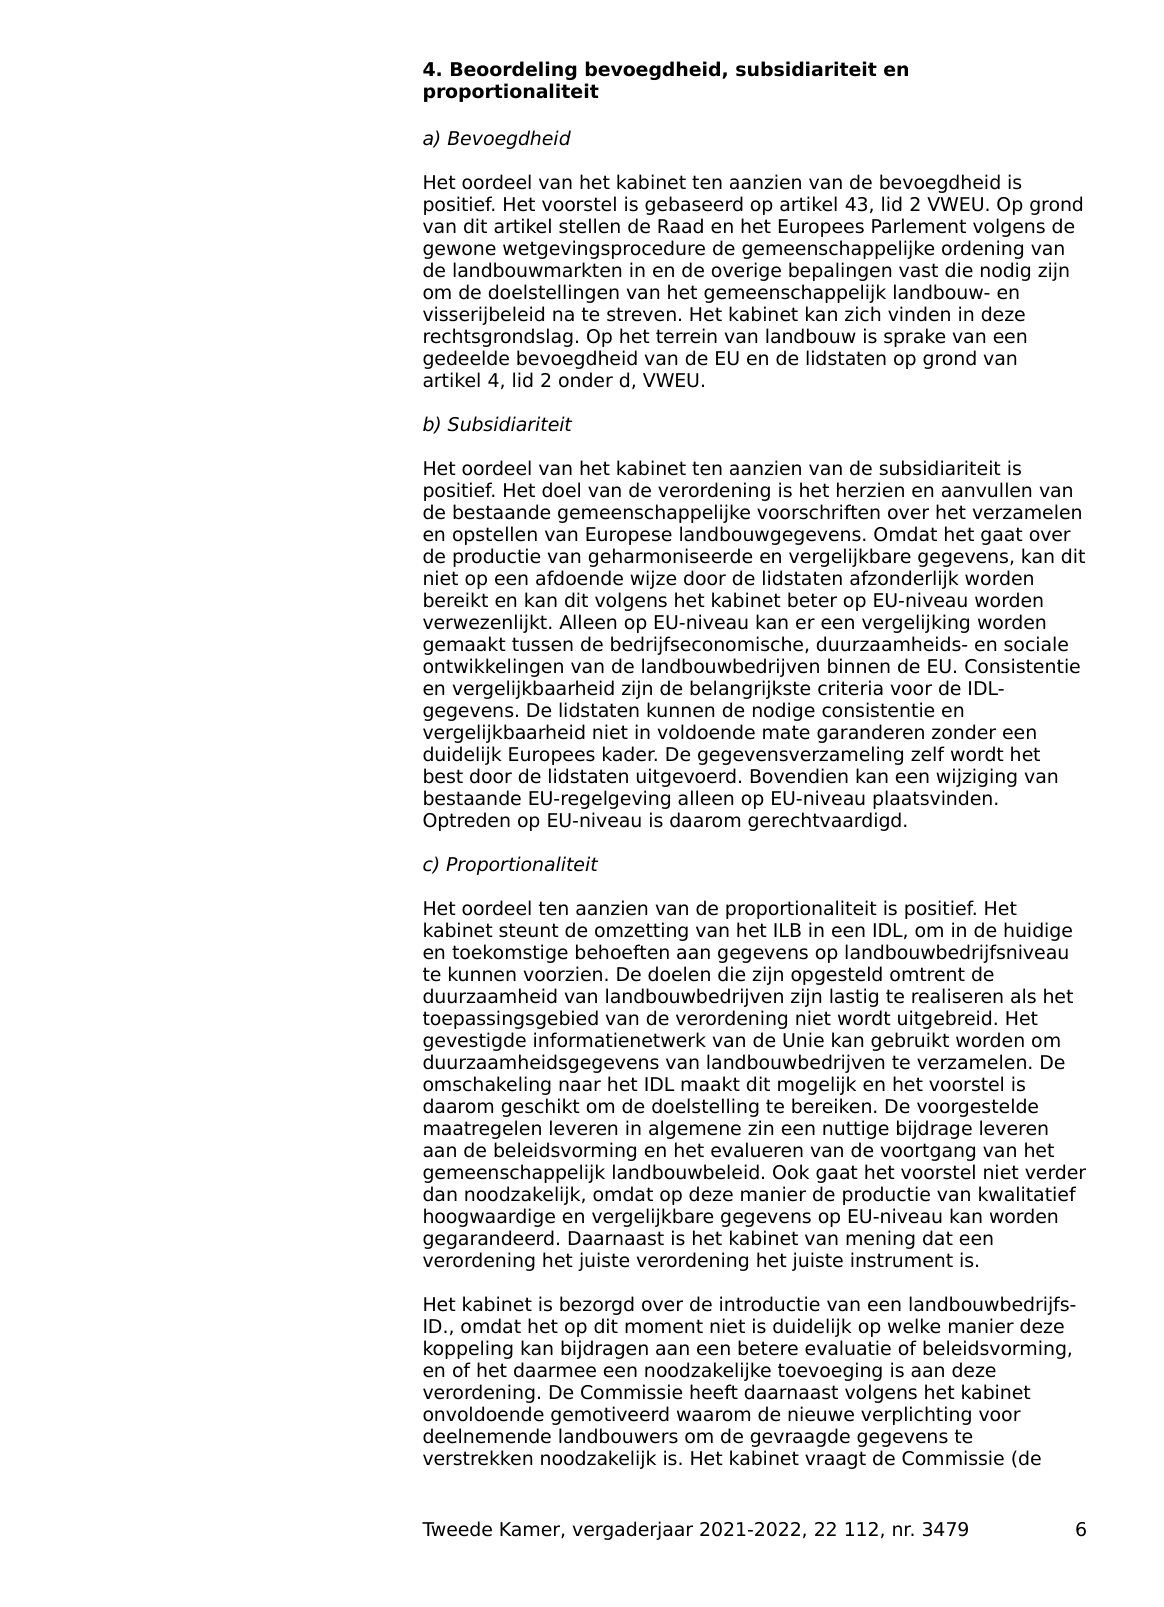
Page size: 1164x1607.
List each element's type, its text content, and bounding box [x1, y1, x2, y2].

subtitle a) Bevoegdheid [422, 128, 1087, 150]
subtitle c) Proportionaliteit [422, 854, 1087, 876]
text Het oordeel van het kabinet ten aanzien van de bevoegdheid is positief. Het voorstel is gebaseerd op artikel 43, lid 2 VWEU. Op grond van dit artikel stellen de Raad en het Europees Parlement volgens de gewone wetgevingsprocedure de gemeenschappelijke ordening van de landbouwmarkten in en de overige bepalingen vast die nodig zijn om de doelstellingen van het gemeenschappelijk landbouw- en visserijbeleid na te streven. Het kabinet kan zich vinden in deze rechtsgrondslag. Op het terrein van landbouw is sprake van een gedeelde bevoegdheid van de EU en de lidstaten op grond van artikel 4, lid 2 onder d, VWEU. [422, 172, 1087, 392]
text Het oordeel van het kabinet ten aanzien van de subsidiariteit is positief. Het doel van de verordening is het herzien en aanvullen van de bestaande gemeenschappelijke voorschriften over het verzamelen en opstellen van Europese landbouwgegevens. Omdat het gaat over de productie van geharmoniseerde en vergelijkbare gegevens, kan dit niet op een afdoende wijze door de lidstaten afzonderlijk worden bereikt en kan dit volgens het kabinet beter op EU-niveau worden verwezenlijkt. Alleen op EU-niveau kan er een vergelijking worden gemaakt tussen de bedrijfseconomische, duurzaamheids- en sociale ontwikkelingen van de landbouwbedrijven binnen de EU. Consistentie en vergelijkbaarheid zijn de belangrijkste criteria voor de IDL-gegevens. De lidstaten kunnen de nodige consistentie en vergelijkbaarheid niet in voldoende mate garanderen zonder een duidelijk Europees kader. De gegevensverzameling zelf wordt het best door de lidstaten uitgevoerd. Bovendien kan een wijziging van bestaande EU-regelgeving alleen op EU-niveau plaatsvinden. Optreden op EU-niveau is daarom gerechtvaardigd. [422, 458, 1087, 832]
subtitle 4. Beoordeling bevoegdheid, subsidiariteit en proportionaliteit [422, 59, 1087, 103]
text Het oordeel ten aanzien van de proportionaliteit is positief. Het kabinet steunt de omzetting van het ILB in een IDL, om in de huidige en toekomstige behoeften aan gegevens op landbouwbedrijfsniveau te kunnen voorzien. De doelen die zijn opgesteld omtrent de duurzaamheid van landbouwbedrijven zijn lastig te realiseren als het toepassingsgebied van de verordening niet wordt uitgebreid. Het gevestigde informatienetwerk van de Unie kan gebruikt worden om duurzaamheidsgegevens van landbouwbedrijven te verzamelen. De omschakeling naar het IDL maakt dit mogelijk en het voorstel is daarom geschikt om de doelstelling te bereiken. De voorgestelde maatregelen leveren in algemene zin een nuttige bijdrage leveren aan de beleidsvorming en het evalueren van de voortgang van het gemeenschappelijk landbouwbeleid. Ook gaat het voorstel niet verder dan noodzakelijk, omdat op deze manier de productie van kwalitatief hoogwaardige en vergelijkbare gegevens op EU-niveau kan worden gegarandeerd. Daarnaast is het kabinet van mening dat een verordening het juiste verordening het juiste instrument is. [422, 898, 1087, 1272]
subtitle b) Subsidiariteit [422, 414, 1087, 436]
text Het kabinet is bezorgd over de introductie van een landbouwbedrijfs-ID., omdat het op dit moment niet is duidelijk op welke manier deze koppeling kan bijdragen aan een betere evaluatie of beleidsvorming, en of het daarmee een noodzakelijke toevoeging is aan deze verordening. De Commissie heeft daarnaast volgens het kabinet onvoldoende gemotiveerd waarom de nieuwe verplichting voor deelnemende landbouwers om de gevraagde gegevens te verstrekken noodzakelijk is. Het kabinet vraagt de Commissie (de [422, 1294, 1087, 1470]
